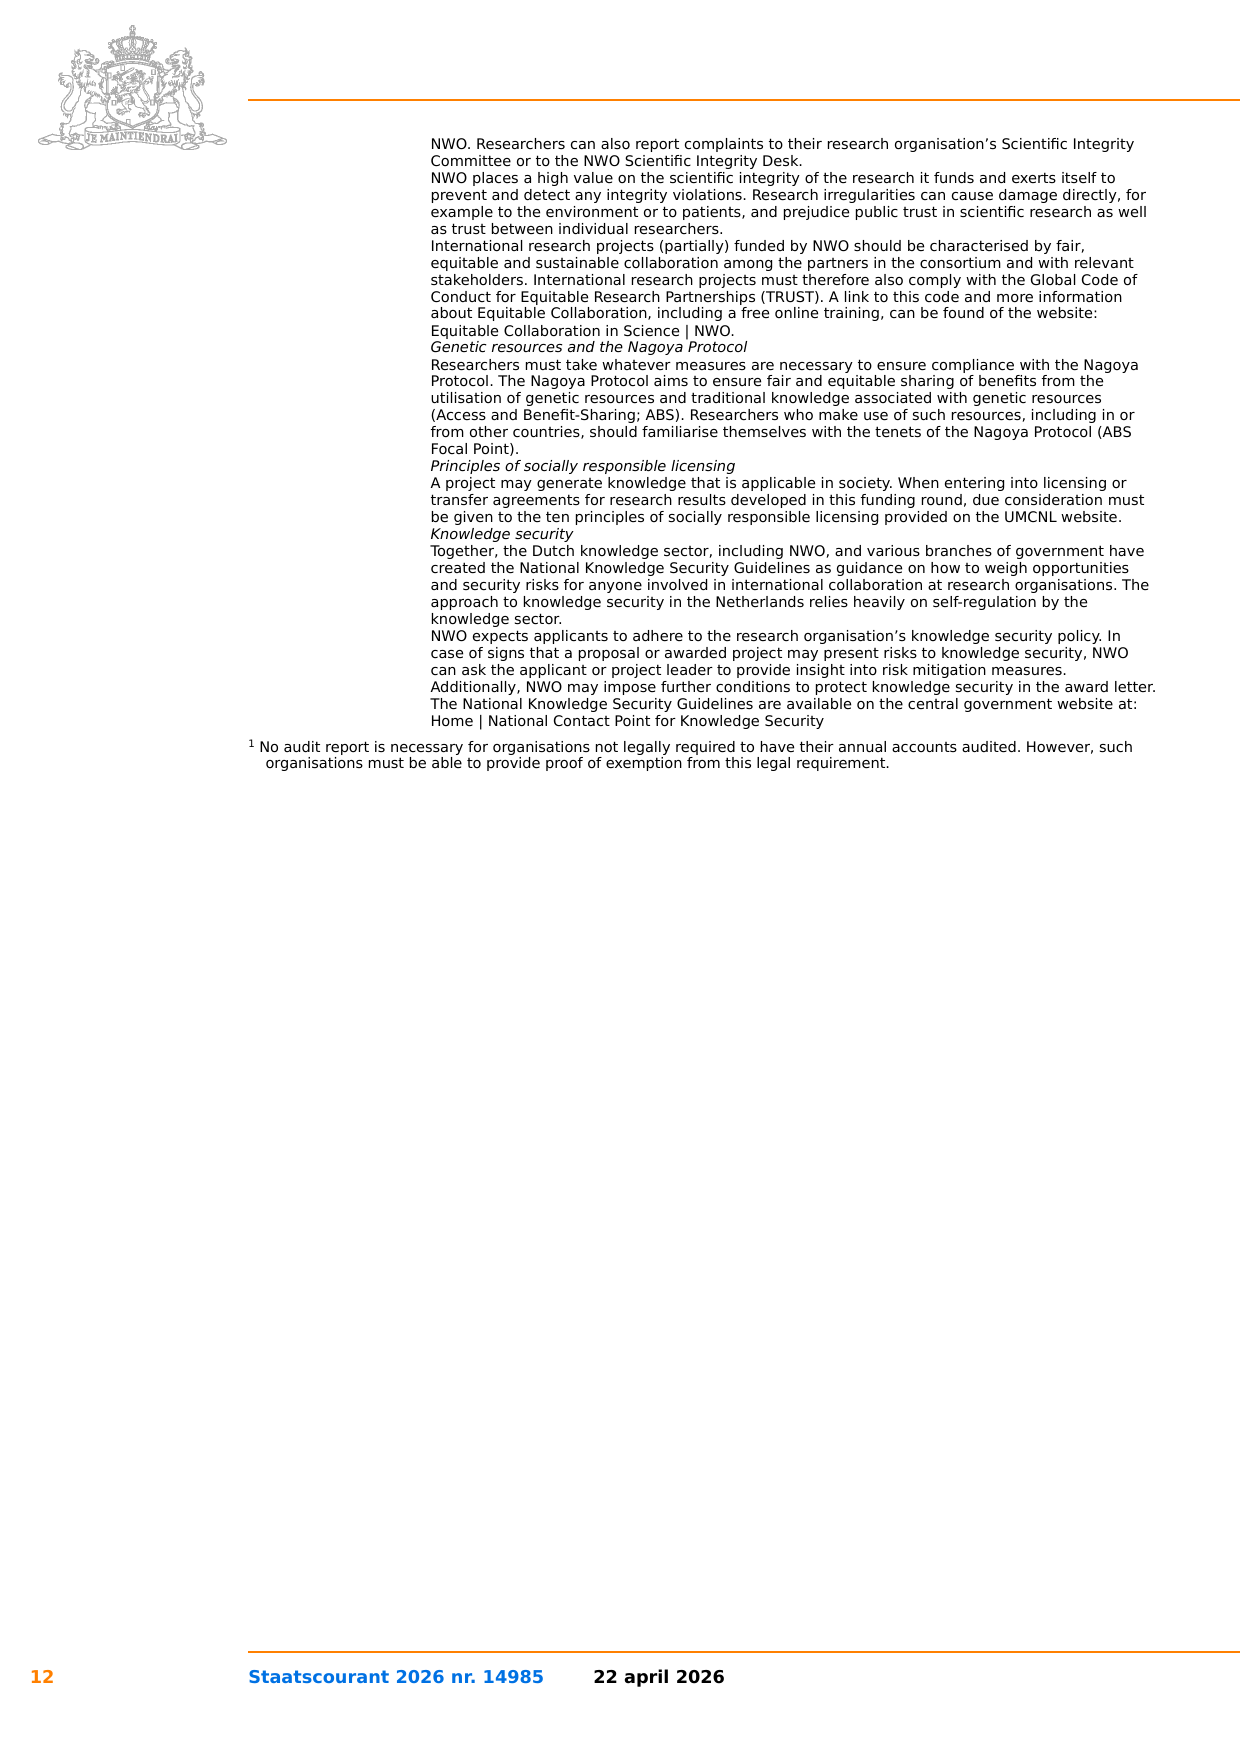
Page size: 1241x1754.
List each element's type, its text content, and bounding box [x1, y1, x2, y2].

table_cell [249, 131, 424, 734]
table_cell NWO. Researchers can also report complaints to their research organisation’s Scientific Integrity Committee or to the NWO Scientific Integrity Desk. NWO places a high value on the scientific integrity of the research it funds and exerts itself to prevent and detect any integrity violations. Research irregularities can cause damage directly, for example to the environment or to patients, and prejudice public trust in scientific research as well as trust between individual researchers. International research projects (partially) funded by NWO should be characterised by fair, equitable and sustainable collaboration among the partners in the consortium and with relevant stakeholders. International research projects must therefore also comply with the Global Code of Conduct for Equitable Research Partnerships (TRUST). A link to this code and more information about Equitable Collaboration, including a free online training, can be found of the website: Equitable Collaboration in Science | NWO. Genetic resources and the Nagoya Protocol Researchers must take whatever measures are necessary to ensure compliance with the Nagoya Protocol. The Nagoya Protocol aims to ensure fair and equitable sharing of benefits from the utilisation of genetic resources and traditional knowledge associated with genetic resources (Access and Benefit-Sharing; ABS). Researchers who make use of such resources, including in or from other countries, should familiarise themselves with the tenets of the Nagoya Protocol (ABS Focal Point). Principles of socially responsible licensing A project may generate knowledge that is applicable in society. When entering into licensing or transfer agreements for research results developed in this funding round, due consideration must be given to the ten principles of socially responsible licensing provided on the UMCNL website. Knowledge security Together, the Dutch knowledge sector, including NWO, and various branches of government have created the National Knowledge Security Guidelines as guidance on how to weigh opportunities and security risks for anyone involved in international collaboration at research organisations. The approach to knowledge security in the Netherlands relies heavily on self-regulation by the knowledge sector. NWO expects applicants to adhere to the research organisation’s knowledge security policy. In case of signs that a proposal or awarded project may present risks to knowledge security, NWO can ask the applicant or project leader to provide insight into risk mitigation measures. Additionally, NWO may impose further conditions to protect knowledge security in the award letter. The National Knowledge Security Guidelines are available on the central government website at: Home | National Contact Point for Knowledge Security [425, 131, 1163, 734]
table_cell 1 No audit report is necessary for organisations not legally required to have their annual accounts audited. However, such organisations must be able to provide proof of exemption from this legal requirement. [248, 736, 1163, 772]
picture [38, 25, 227, 150]
